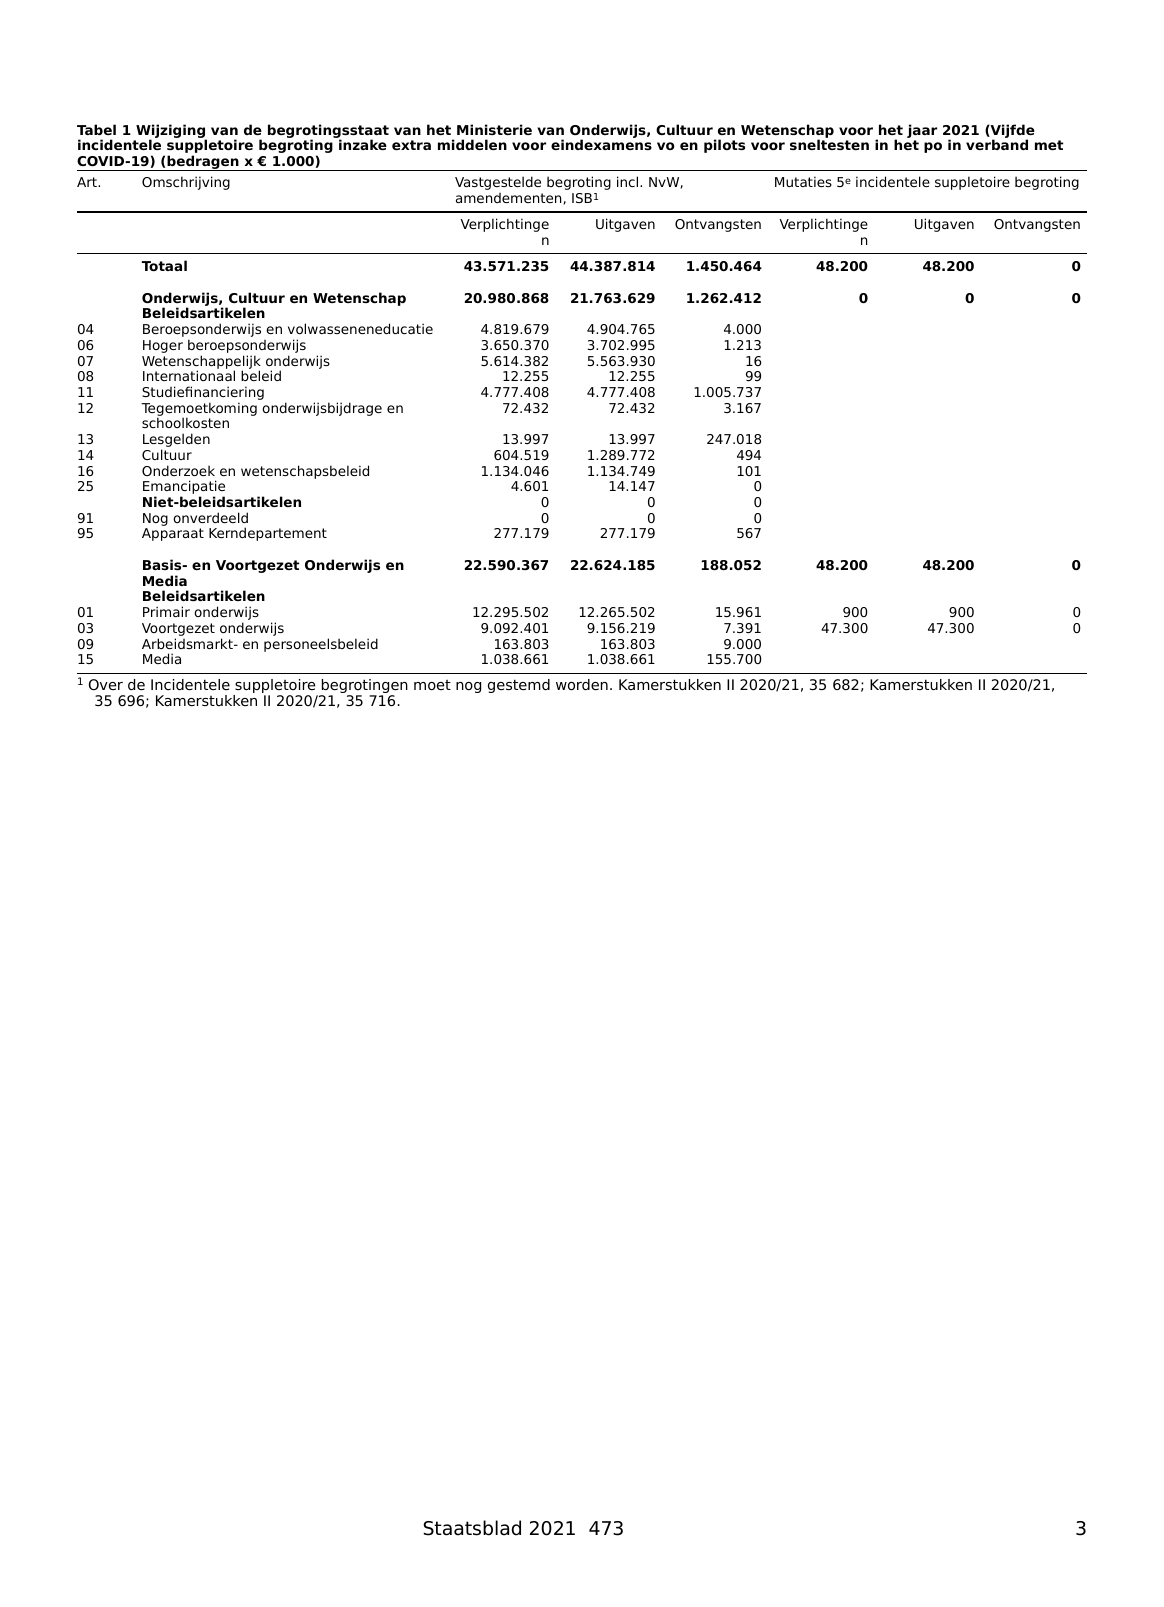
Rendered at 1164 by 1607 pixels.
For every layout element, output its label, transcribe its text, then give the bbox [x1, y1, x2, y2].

table_cell [661, 542, 768, 558]
table_cell [555, 306, 661, 322]
table_cell 0 [980, 290, 1087, 306]
table_cell 48.200 [768, 558, 874, 589]
table_cell Verplichtingen [768, 213, 874, 253]
table_cell [555, 275, 661, 290]
table_cell 0 [661, 479, 768, 495]
table_cell 3.650.370 [449, 338, 555, 353]
table_cell 163.803 [555, 636, 661, 652]
table_cell 72.432 [555, 401, 661, 432]
table_cell [768, 306, 874, 322]
table_cell 0 [980, 558, 1087, 589]
table_cell Emancipatie [136, 479, 449, 495]
table_cell 1.134.046 [449, 464, 555, 479]
table_cell 13 [77, 432, 136, 448]
table_cell 12.265.502 [555, 605, 661, 621]
table_cell 14.147 [555, 479, 661, 495]
table_cell 188.052 [661, 558, 768, 589]
table_cell [874, 338, 980, 353]
table_cell 0 [449, 495, 555, 511]
table_cell 11 [77, 385, 136, 401]
table_cell [136, 275, 449, 290]
table_cell [980, 479, 1087, 495]
table_cell Wetenschappelijk onderwijs [136, 353, 449, 369]
table_cell 72.432 [449, 401, 555, 432]
table_cell [874, 275, 980, 290]
table_cell [77, 275, 136, 290]
table_cell [980, 542, 1087, 558]
table_cell 163.803 [449, 636, 555, 652]
table_cell 22.624.185 [555, 558, 661, 589]
table_cell [768, 589, 874, 605]
table_cell 47.300 [874, 621, 980, 636]
table_cell 1.262.412 [661, 290, 768, 306]
table_cell 06 [77, 338, 136, 353]
table_cell [980, 322, 1087, 338]
table_cell Studiefinanciering [136, 385, 449, 401]
table_cell [661, 275, 768, 290]
table_cell 07 [77, 353, 136, 369]
table_cell 0 [980, 605, 1087, 621]
table_cell 16 [77, 464, 136, 479]
table_cell 0 [555, 511, 661, 526]
table_cell 16 [661, 353, 768, 369]
table_cell 0 [768, 290, 874, 306]
table_cell 5.563.930 [555, 353, 661, 369]
table_cell [77, 495, 136, 511]
table_cell 03 [77, 621, 136, 636]
table_cell [136, 542, 449, 558]
table_cell [980, 353, 1087, 369]
table_cell 43.571.235 [449, 254, 555, 275]
table_cell Onderwijs, Cultuur en Wetenschap [136, 290, 449, 306]
table_cell [980, 652, 1087, 673]
table_cell 1.289.772 [555, 448, 661, 463]
table_cell [874, 526, 980, 542]
table_cell 1 Over de Incidentele suppletoire begrotingen moet nog gestemd worden. Kamerstukken II 2020/21, 35 682; Kamerstukken II 2020/21, 35 696; Kamerstukken II 2020/21, 35 716. [77, 674, 1087, 710]
table_cell Primair onderwijs [136, 605, 449, 621]
table_cell 4.777.408 [449, 385, 555, 401]
table_cell 1.134.749 [555, 464, 661, 479]
table_cell [555, 589, 661, 605]
table_cell 48.200 [768, 254, 874, 275]
table_cell [768, 448, 874, 463]
table_cell [980, 511, 1087, 526]
table_cell Voortgezet onderwijs [136, 621, 449, 636]
table_cell [77, 589, 136, 605]
table_cell Verplichtingen [449, 213, 555, 253]
table_cell [874, 385, 980, 401]
table_cell [555, 542, 661, 558]
table_cell [768, 401, 874, 432]
table_cell Beroepsonderwijs en volwasseneneducatie [136, 322, 449, 338]
table_cell [768, 652, 874, 673]
table_cell [874, 448, 980, 463]
table_header Tabel 1 Wijziging van de begrotingsstaat van het Ministerie van Onderwijs, Cultuur en Wetenschap voor het jaar 2021 (Vijfde incidentele suppletoire begroting inzake extra middelen voor eindexamens vo en pilots voor sneltesten in het po in verband met COVID-19) (bedragen x € 1.000) [77, 122, 1087, 169]
table_cell 4.000 [661, 322, 768, 338]
table_cell [980, 495, 1087, 511]
table_cell [980, 338, 1087, 353]
table_cell Uitgaven [555, 213, 661, 253]
table_cell [874, 495, 980, 511]
table_cell [768, 636, 874, 652]
table_cell Lesgelden [136, 432, 449, 448]
table_cell Basis- en Voortgezet Onderwijs en Media [136, 558, 449, 589]
table_cell [768, 479, 874, 495]
table_cell 12.255 [555, 369, 661, 385]
table_cell 08 [77, 369, 136, 385]
table_cell [768, 385, 874, 401]
table_cell 13.997 [555, 432, 661, 448]
table_cell 48.200 [874, 254, 980, 275]
table_cell Nog onverdeeld [136, 511, 449, 526]
table_cell [768, 511, 874, 526]
table_cell Uitgaven [874, 213, 980, 253]
table_cell 0 [555, 495, 661, 511]
table_cell [874, 636, 980, 652]
table_cell [768, 432, 874, 448]
table_cell 9.000 [661, 636, 768, 652]
table_cell [661, 589, 768, 605]
table_cell 1.450.464 [661, 254, 768, 275]
table_cell Ontvangsten [980, 213, 1087, 253]
table_cell [980, 275, 1087, 290]
table_cell 101 [661, 464, 768, 479]
table_cell 0 [661, 495, 768, 511]
table_cell 155.700 [661, 652, 768, 673]
table_cell 247.018 [661, 432, 768, 448]
table_cell [980, 464, 1087, 479]
table_cell [768, 275, 874, 290]
table_cell [874, 306, 980, 322]
table_cell [874, 432, 980, 448]
table_cell [77, 213, 136, 253]
table_cell [77, 254, 136, 275]
table_cell [980, 401, 1087, 432]
table_cell 13.997 [449, 432, 555, 448]
table_cell [449, 589, 555, 605]
table_cell [77, 558, 136, 589]
table_cell [980, 385, 1087, 401]
table_cell 900 [874, 605, 980, 621]
table_cell [980, 448, 1087, 463]
table_cell Beleidsartikelen [136, 306, 449, 322]
table_cell 22.590.367 [449, 558, 555, 589]
table_cell 1.213 [661, 338, 768, 353]
table_cell 47.300 [768, 621, 874, 636]
table_cell 20.980.868 [449, 290, 555, 306]
table_cell [980, 589, 1087, 605]
table_cell 95 [77, 526, 136, 542]
table_cell Cultuur [136, 448, 449, 463]
table_cell Vastgestelde begroting incl. NvW, amendementen, ISB1 [449, 171, 768, 211]
table_cell 0 [661, 511, 768, 526]
table_cell 9.092.401 [449, 621, 555, 636]
table_cell 4.904.765 [555, 322, 661, 338]
table_cell [77, 290, 136, 306]
table_cell [449, 306, 555, 322]
table_cell 0 [874, 290, 980, 306]
table_cell [661, 306, 768, 322]
table_cell Niet-beleidsartikelen [136, 495, 449, 511]
table_cell [768, 542, 874, 558]
table_cell [980, 306, 1087, 322]
table_cell Internationaal beleid [136, 369, 449, 385]
table_cell [874, 369, 980, 385]
table_cell [77, 542, 136, 558]
table_cell 4.819.679 [449, 322, 555, 338]
table_cell 99 [661, 369, 768, 385]
table_cell Beleidsartikelen [136, 589, 449, 605]
table_cell 12.255 [449, 369, 555, 385]
table_cell 91 [77, 511, 136, 526]
table_cell 5.614.382 [449, 353, 555, 369]
table_cell 3.702.995 [555, 338, 661, 353]
table_cell [77, 306, 136, 322]
table_cell 09 [77, 636, 136, 652]
table_cell [768, 464, 874, 479]
table_cell [874, 589, 980, 605]
table_cell Omschrijving [136, 171, 449, 211]
table_cell Tegemoetkoming onderwijsbijdrage en schoolkosten [136, 401, 449, 432]
table_cell 0 [449, 511, 555, 526]
table_cell Hoger beroepsonderwijs [136, 338, 449, 353]
table_cell Totaal [136, 254, 449, 275]
table_cell [980, 432, 1087, 448]
table_cell [874, 353, 980, 369]
table_cell Media [136, 652, 449, 673]
table_cell 0 [980, 254, 1087, 275]
table_cell [449, 542, 555, 558]
table_cell [874, 511, 980, 526]
table_cell 04 [77, 322, 136, 338]
table_cell 14 [77, 448, 136, 463]
table_cell 277.179 [555, 526, 661, 542]
table_cell 567 [661, 526, 768, 542]
table_cell [980, 526, 1087, 542]
table_cell [980, 636, 1087, 652]
table_cell [768, 353, 874, 369]
table_cell 494 [661, 448, 768, 463]
table_cell 15.961 [661, 605, 768, 621]
table_cell 4.601 [449, 479, 555, 495]
table_cell Arbeidsmarkt- en personeelsbeleid [136, 636, 449, 652]
table_cell 44.387.814 [555, 254, 661, 275]
table_cell [449, 275, 555, 290]
table_cell [874, 401, 980, 432]
table_cell 21.763.629 [555, 290, 661, 306]
table_cell 01 [77, 605, 136, 621]
table_cell 12 [77, 401, 136, 432]
table_cell 9.156.219 [555, 621, 661, 636]
table_cell 604.519 [449, 448, 555, 463]
table_cell Onderzoek en wetenschapsbeleid [136, 464, 449, 479]
table_cell 0 [980, 621, 1087, 636]
table_cell [136, 213, 449, 253]
table_cell [768, 495, 874, 511]
table_cell 900 [768, 605, 874, 621]
table_cell 1.038.661 [555, 652, 661, 673]
table_cell 4.777.408 [555, 385, 661, 401]
table_cell 15 [77, 652, 136, 673]
table_cell 25 [77, 479, 136, 495]
table_cell 1.005.737 [661, 385, 768, 401]
table_cell [768, 369, 874, 385]
table_cell 12.295.502 [449, 605, 555, 621]
table_cell Art. [77, 171, 136, 211]
table_cell [874, 464, 980, 479]
table_cell Apparaat Kerndepartement [136, 526, 449, 542]
table_cell 277.179 [449, 526, 555, 542]
table_cell [768, 322, 874, 338]
table_cell [980, 369, 1087, 385]
table_cell 48.200 [874, 558, 980, 589]
table_cell [874, 542, 980, 558]
table_cell [768, 338, 874, 353]
table_cell 3.167 [661, 401, 768, 432]
table_cell Mutaties 5e incidentele suppletoire begroting [768, 171, 1087, 211]
table_cell Ontvangsten [661, 213, 768, 253]
table_cell [768, 526, 874, 542]
table_cell [874, 479, 980, 495]
table_cell 1.038.661 [449, 652, 555, 673]
table_cell 7.391 [661, 621, 768, 636]
table_cell [874, 652, 980, 673]
table_cell [874, 322, 980, 338]
